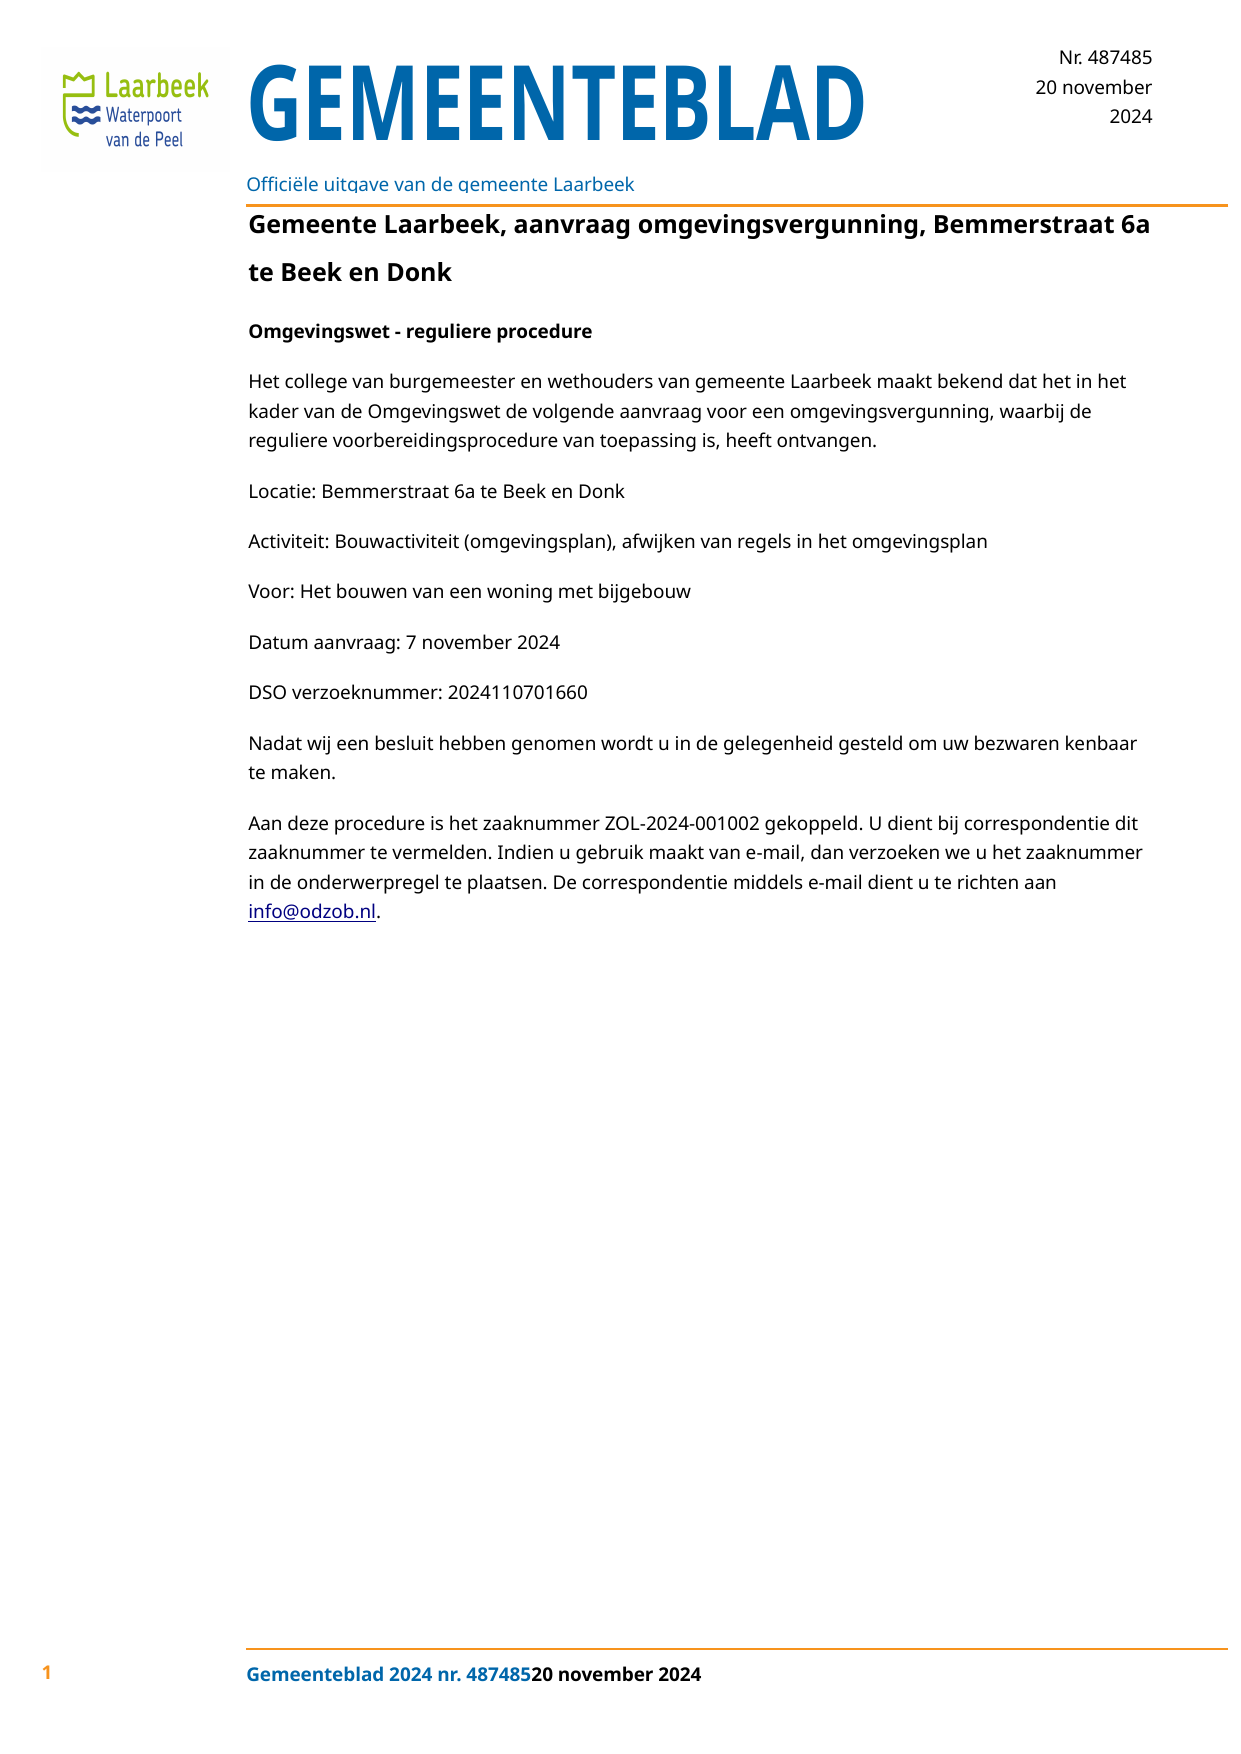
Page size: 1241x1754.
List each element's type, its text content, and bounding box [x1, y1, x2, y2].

text Het college van burgemeester en wethouders van gemeente Laarbeek maakt bekend dat het in het kader van de Omgevingswet de volgende aanvraag voor een omgevingsvergunning, waarbij de reguliere voorbereidingsprocedure van toepassing is, heeft ontvangen. [248, 368, 1152, 453]
text Datum aanvraag: 7 november 2024 [248, 629, 1152, 655]
text Locatie: Bemmerstraat 6a te Beek en Donk [248, 478, 1152, 504]
text DSO verzoeknummer: 2024110701660 [248, 679, 1152, 705]
picture [41, 47, 231, 172]
text Activiteit: Bouwactiviteit (omgevingsplan), afwijken van regels in het omgevingsplan [248, 528, 1152, 554]
text Gemeente Laarbeek, aanvraag omgevingsvergunning, Bemmerstraat 6a te Beek en Donk [248, 207, 1152, 288]
text Nadat wij een besluit hebben genomen wordt u in de gelegenheid gesteld om uw bezwaren kenbaar te maken. [248, 730, 1152, 785]
text Omgevingswet - reguliere procedure [248, 318, 1152, 344]
text Voor: Het bouwen van een woning met bijgebouw [248, 579, 1152, 604]
text Aan deze procedure is het zaaknummer ZOL-2024-001002 gekoppeld. U dient bij correspondentie dit zaaknummer te vermelden. Indien u gebruik maakt van e-mail, dan verzoeken we u het zaaknummer in de onderwerpregel te plaatsen. De correspondentie middels e-mail dient u te richten aan info@odzob.nl. [248, 810, 1152, 924]
